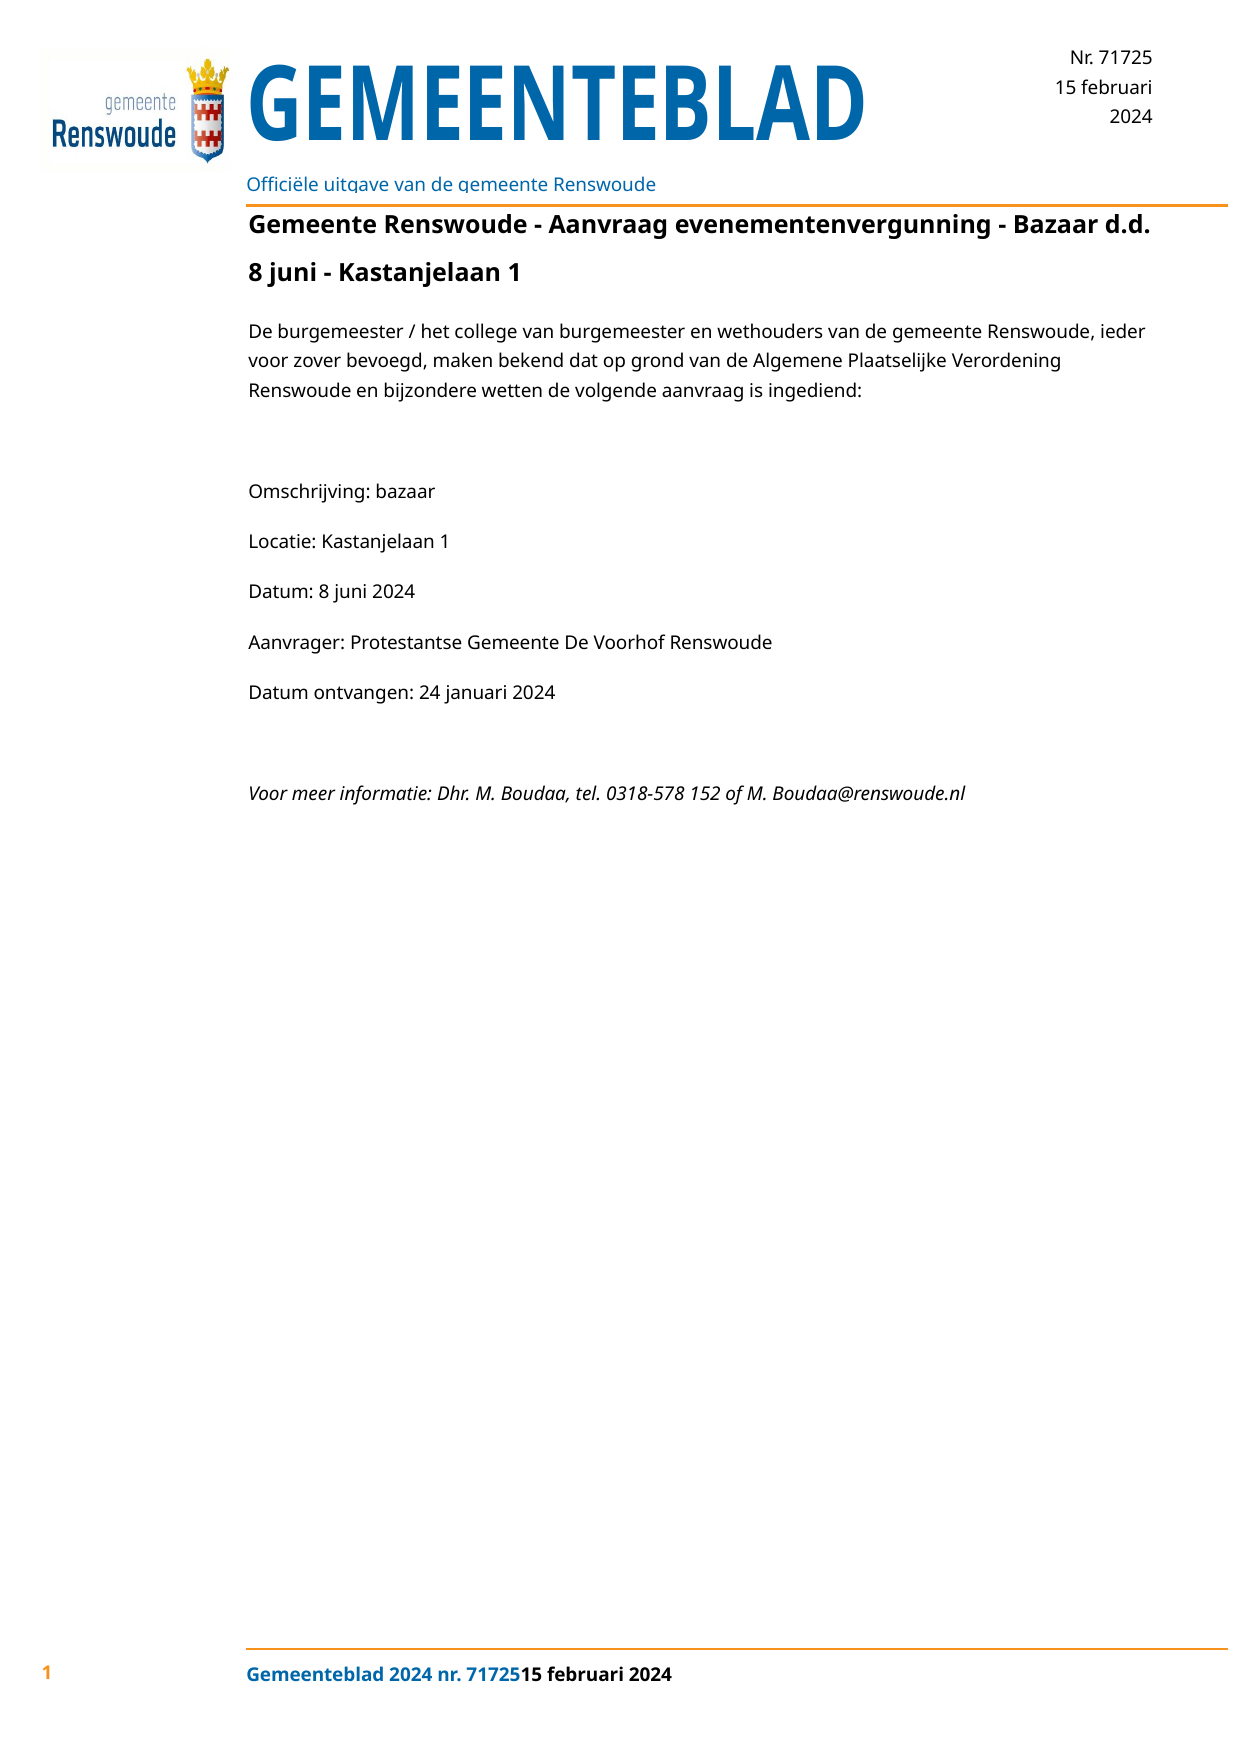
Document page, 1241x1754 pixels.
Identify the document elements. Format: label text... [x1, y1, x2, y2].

text Datum ontvangen: 24 januari 2024 [248, 679, 1152, 705]
text Omschrijving: bazaar [248, 478, 1152, 504]
text Gemeente Renswoude - Aanvraag evenementenvergunning - Bazaar d.d. 8 juni - Kastanjelaan 1 [248, 207, 1152, 288]
text Voor meer informatie: Dhr. M. Boudaa, tel. 0318-578 152 of M. Boudaa@renswoude.nl [248, 780, 1152, 806]
text Aanvrager: Protestantse Gemeente De Voorhof Renswoude [248, 629, 1152, 655]
picture [41, 47, 231, 172]
text Locatie: Kastanjelaan 1 [248, 528, 1152, 554]
text Datum: 8 juni 2024 [248, 579, 1152, 604]
text De burgemeester / het college van burgemeester en wethouders van de gemeente Renswoude, ieder voor zover bevoegd, maken bekend dat op grond van de Algemene Plaatselijke Verordening Renswoude en bijzondere wetten de volgende aanvraag is ingediend: [248, 318, 1152, 403]
